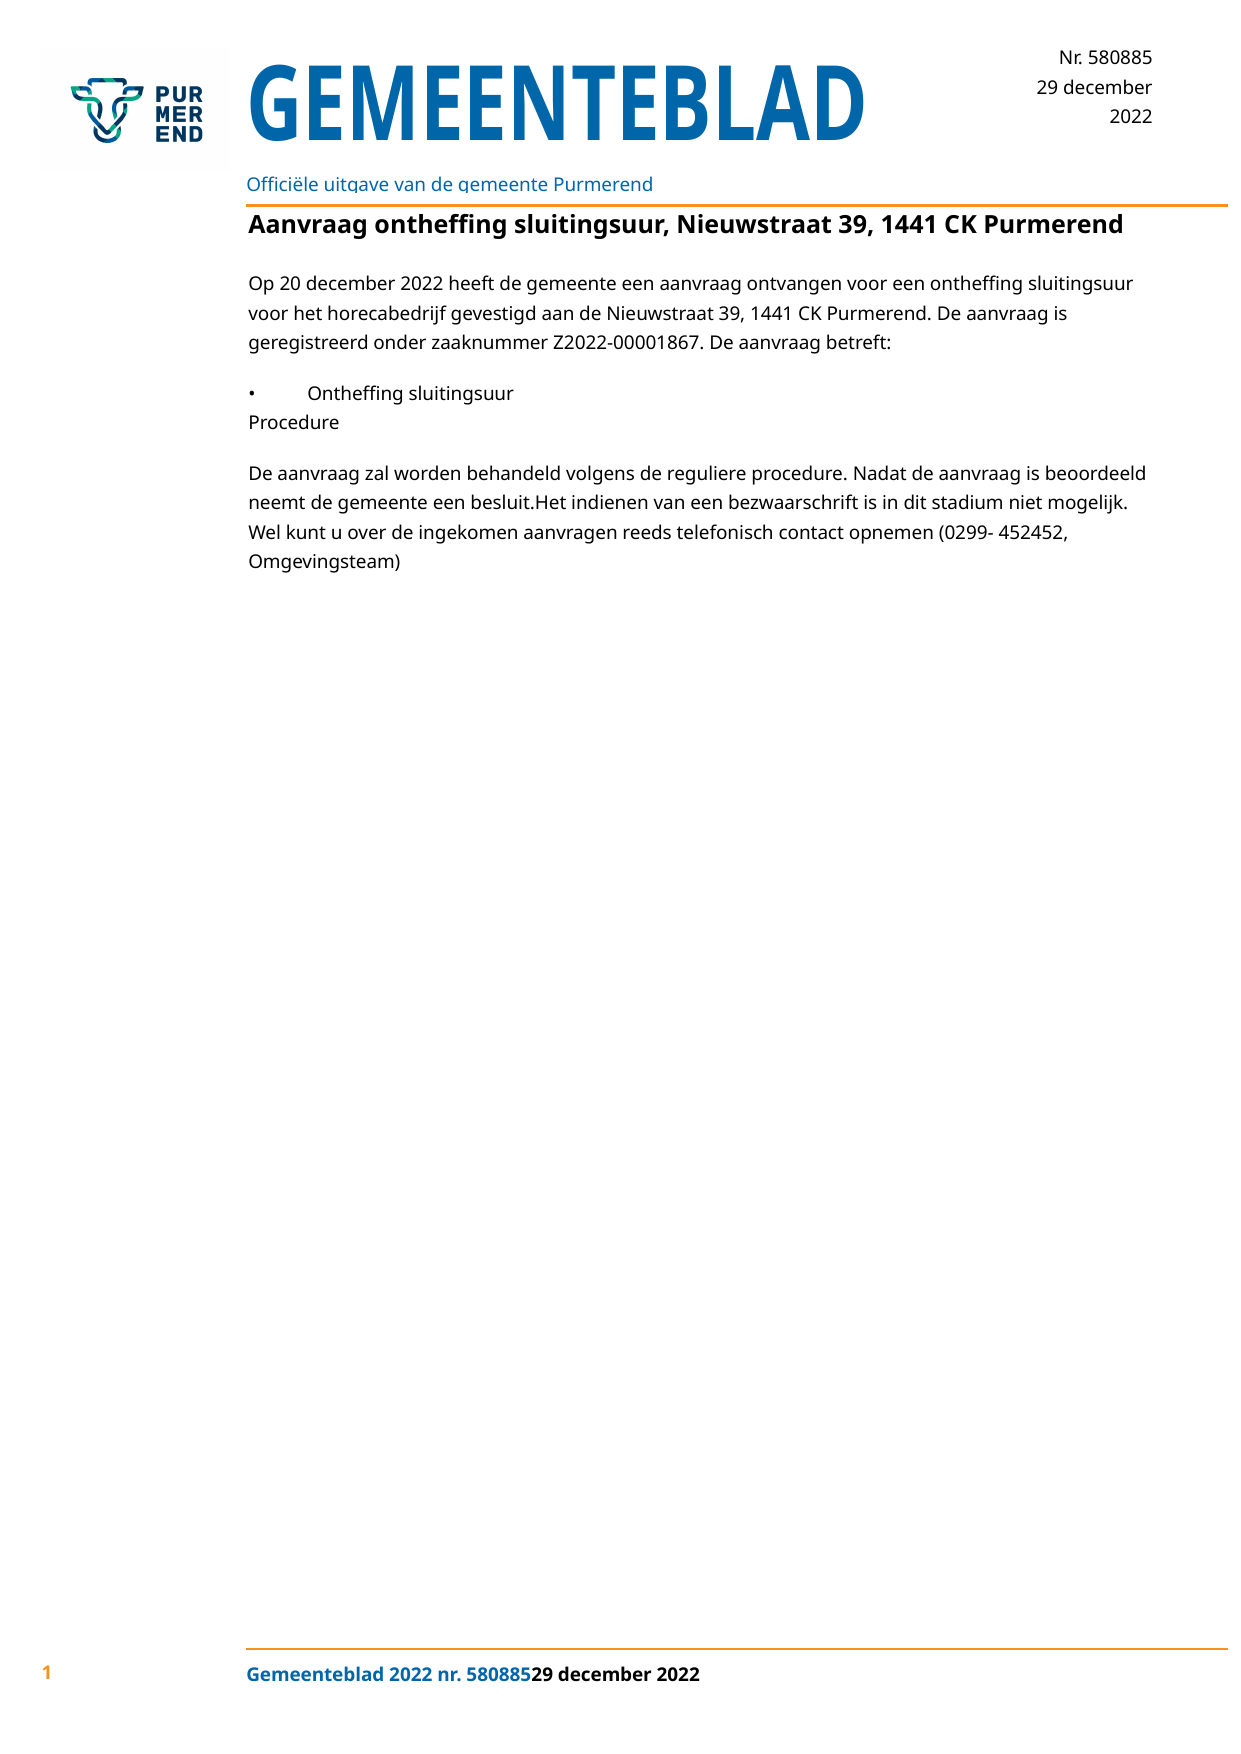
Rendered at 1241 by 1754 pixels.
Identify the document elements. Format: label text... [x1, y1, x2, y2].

text De aanvraag zal worden behandeld volgens de reguliere procedure. Nadat de aanvraag is beoordeeld neemt de gemeente een besluit.Het indienen van een bezwaarschrift is in dit stadium niet mogelijk. Wel kunt u over de ingekomen aanvragen reeds telefonisch contact opnemen (0299- 452452, Omgevingsteam) [248, 460, 1152, 574]
picture [41, 47, 231, 172]
list Ontheffing sluitingsuur [248, 380, 1152, 406]
text Aanvraag ontheffing sluitingsuur, Nieuwstraat 39, 1441 CK Purmerend [248, 207, 1152, 241]
text Procedure [248, 409, 1152, 435]
text Op 20 december 2022 heeft de gemeente een aanvraag ontvangen voor een ontheffing sluitingsuur voor het horecabedrijf gevestigd aan de Nieuwstraat 39, 1441 CK Purmerend. De aanvraag is geregistreerd onder zaaknummer Z2022-00001867. De aanvraag betreft: [248, 270, 1152, 355]
